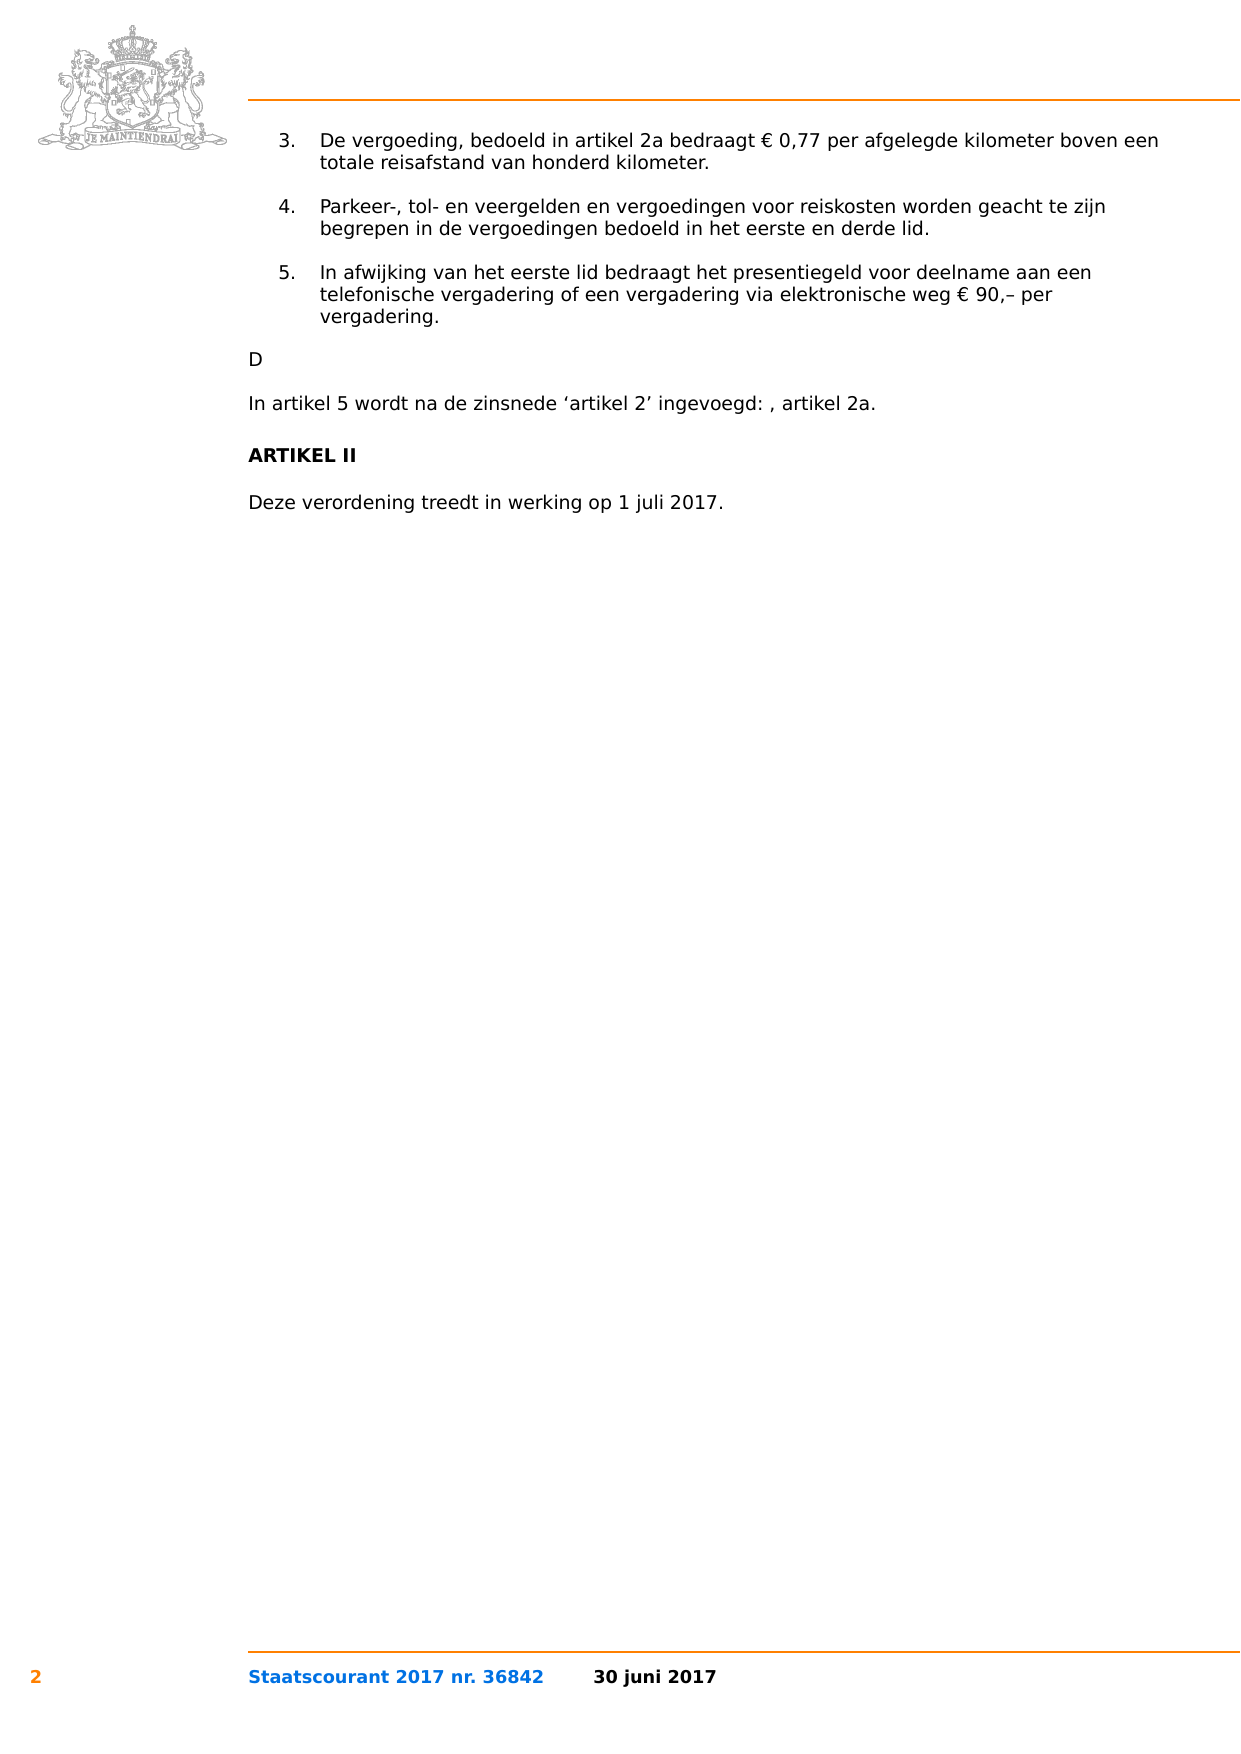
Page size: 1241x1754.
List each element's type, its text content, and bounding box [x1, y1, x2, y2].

text 3. De vergoeding, bedoeld in artikel 2a bedraagt € 0,77 per afgelegde kilometer boven een totale reisafstand van honderd kilometer. [278, 130, 1163, 174]
text In artikel 5 wordt na de zinsnede ‘artikel 2’ ingevoegd: , artikel 2a. [248, 393, 1163, 415]
text Deze verordening treedt in werking op 1 juli 2017. [248, 492, 1163, 514]
text 4. Parkeer-, tol- en veergelden en vergoedingen voor reiskosten worden geacht te zijn begrepen in de vergoedingen bedoeld in het eerste en derde lid. [278, 196, 1163, 240]
picture [38, 25, 227, 150]
subtitle ARTIKEL II [248, 445, 1163, 467]
text D [248, 349, 1163, 371]
text 5. In afwijking van het eerste lid bedraagt het presentiegeld voor deelname aan een telefonische vergadering of een vergadering via elektronische weg € 90,– per vergadering. [278, 262, 1163, 327]
